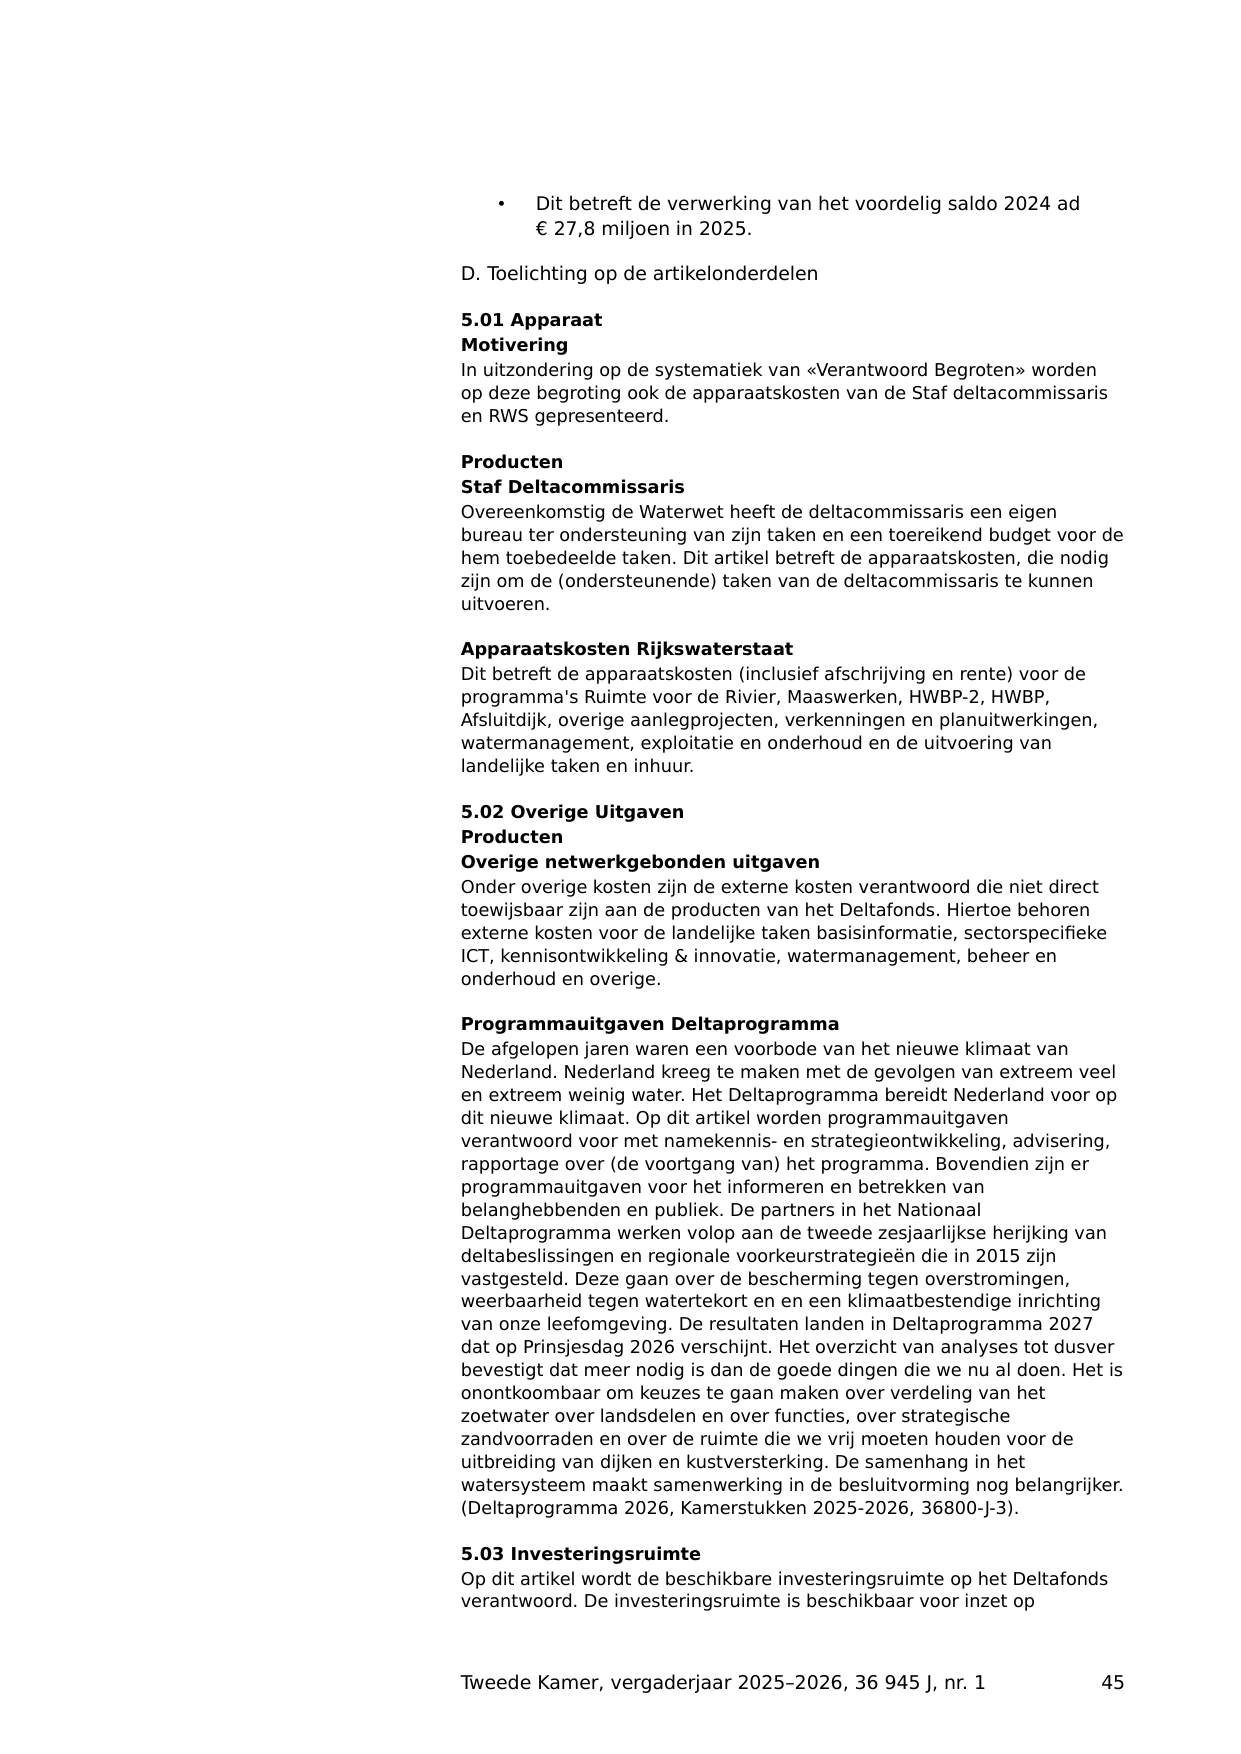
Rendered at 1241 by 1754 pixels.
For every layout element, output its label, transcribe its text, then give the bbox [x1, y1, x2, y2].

text Dit betreft de apparaatskosten (inclusief afschrijving en rente) voor de programma's Ruimte voor de Rivier, Maaswerken, HWBP-2, HWBP, Afsluitdijk, overige aanlegprojecten, verkenningen en planuitwerkingen, watermanagement, exploitatie en onderhoud en de uitvoering van landelijke taken en inhuur. [461, 662, 1125, 777]
text 5.01 Apparaat [461, 308, 1125, 331]
text Producten [461, 450, 1125, 473]
text Overeenkomstig de Waterwet heeft de deltacommissaris een eigen bureau ter ondersteuning van zijn taken en een toereikend budget voor de hem toebedeelde taken. Dit artikel betreft de apparaatskosten, die nodig zijn om de (ondersteunende) taken van de deltacommissaris te kunnen uitvoeren. [461, 500, 1125, 614]
text Overige netwerkgebonden uitgaven [461, 850, 1125, 873]
text Staf Deltacommissaris [461, 475, 1125, 498]
text De afgelopen jaren waren een voorbode van het nieuwe klimaat van Nederland. Nederland kreeg te maken met de gevolgen van extreem veel en extreem weinig water. Het Deltaprogramma bereidt Nederland voor op dit nieuwe klimaat. Op dit artikel worden programmauitgaven verantwoord voor met namekennis- en strategieontwikkeling, advisering, rapportage over (de voortgang van) het programma. Bovendien zijn er programmauitgaven voor het informeren en betrekken van belanghebbenden en publiek. De partners in het Nationaal Deltaprogramma werken volop aan de tweede zesjaarlijkse herijking van deltabeslissingen en regionale voorkeurstrategieën die in 2015 zijn vastgesteld. Deze gaan over de bescherming tegen overstromingen, weerbaarheid tegen watertekort en en een klimaatbestendige inrichting van onze leefomgeving. De resultaten landen in Deltaprogramma 2027 dat op Prinsjesdag 2026 verschijnt. Het overzicht van analyses tot dusver bevestigt dat meer nodig is dan de goede dingen die we nu al doen. Het is onontkoombaar om keuzes te gaan maken over verdeling van het zoetwater over landsdelen en over functies, over strategische zandvoorraden en over de ruimte die we vrij moeten houden voor de uitbreiding van dijken en kustversterking. De samenhang in het watersysteem maakt samenwerking in de besluitvorming nog belangrijker.(Deltaprogramma 2026, Kamerstukken 2025-2026, 36800-J-3). [461, 1037, 1125, 1519]
text Op dit artikel wordt de beschikbare investeringsruimte op het Deltafonds verantwoord. De investeringsruimte is beschikbaar voor inzet op [461, 1567, 1125, 1612]
text Producten [461, 825, 1125, 848]
list Dit betreft de verwerking van het voordelig saldo 2024 ad € 27,8 miljoen in 2025. [498, 191, 1125, 241]
text Programmauitgaven Deltaprogramma [461, 1012, 1125, 1035]
text 5.03 Investeringsruimte [461, 1542, 1125, 1564]
text Onder overige kosten zijn de externe kosten verantwoord die niet direct toewijsbaar zijn aan de producten van het Deltafonds. Hiertoe behoren externe kosten voor de landelijke taken basisinformatie, sectorspecifieke ICT, kennisontwikkeling & innovatie, watermanagement, beheer en onderhoud en overige. [461, 875, 1125, 989]
text Motivering [461, 333, 1125, 356]
title D. Toelichting op de artikelonderdelen [461, 263, 1125, 285]
text Apparaatskosten Rijkswaterstaat [461, 637, 1125, 660]
text 5.02 Overige Uitgaven [461, 800, 1125, 823]
text In uitzondering op de systematiek van «Verantwoord Begroten» worden op deze begroting ook de apparaatskosten van de Staf deltacommissaris en RWS gepresenteerd. [461, 358, 1125, 427]
